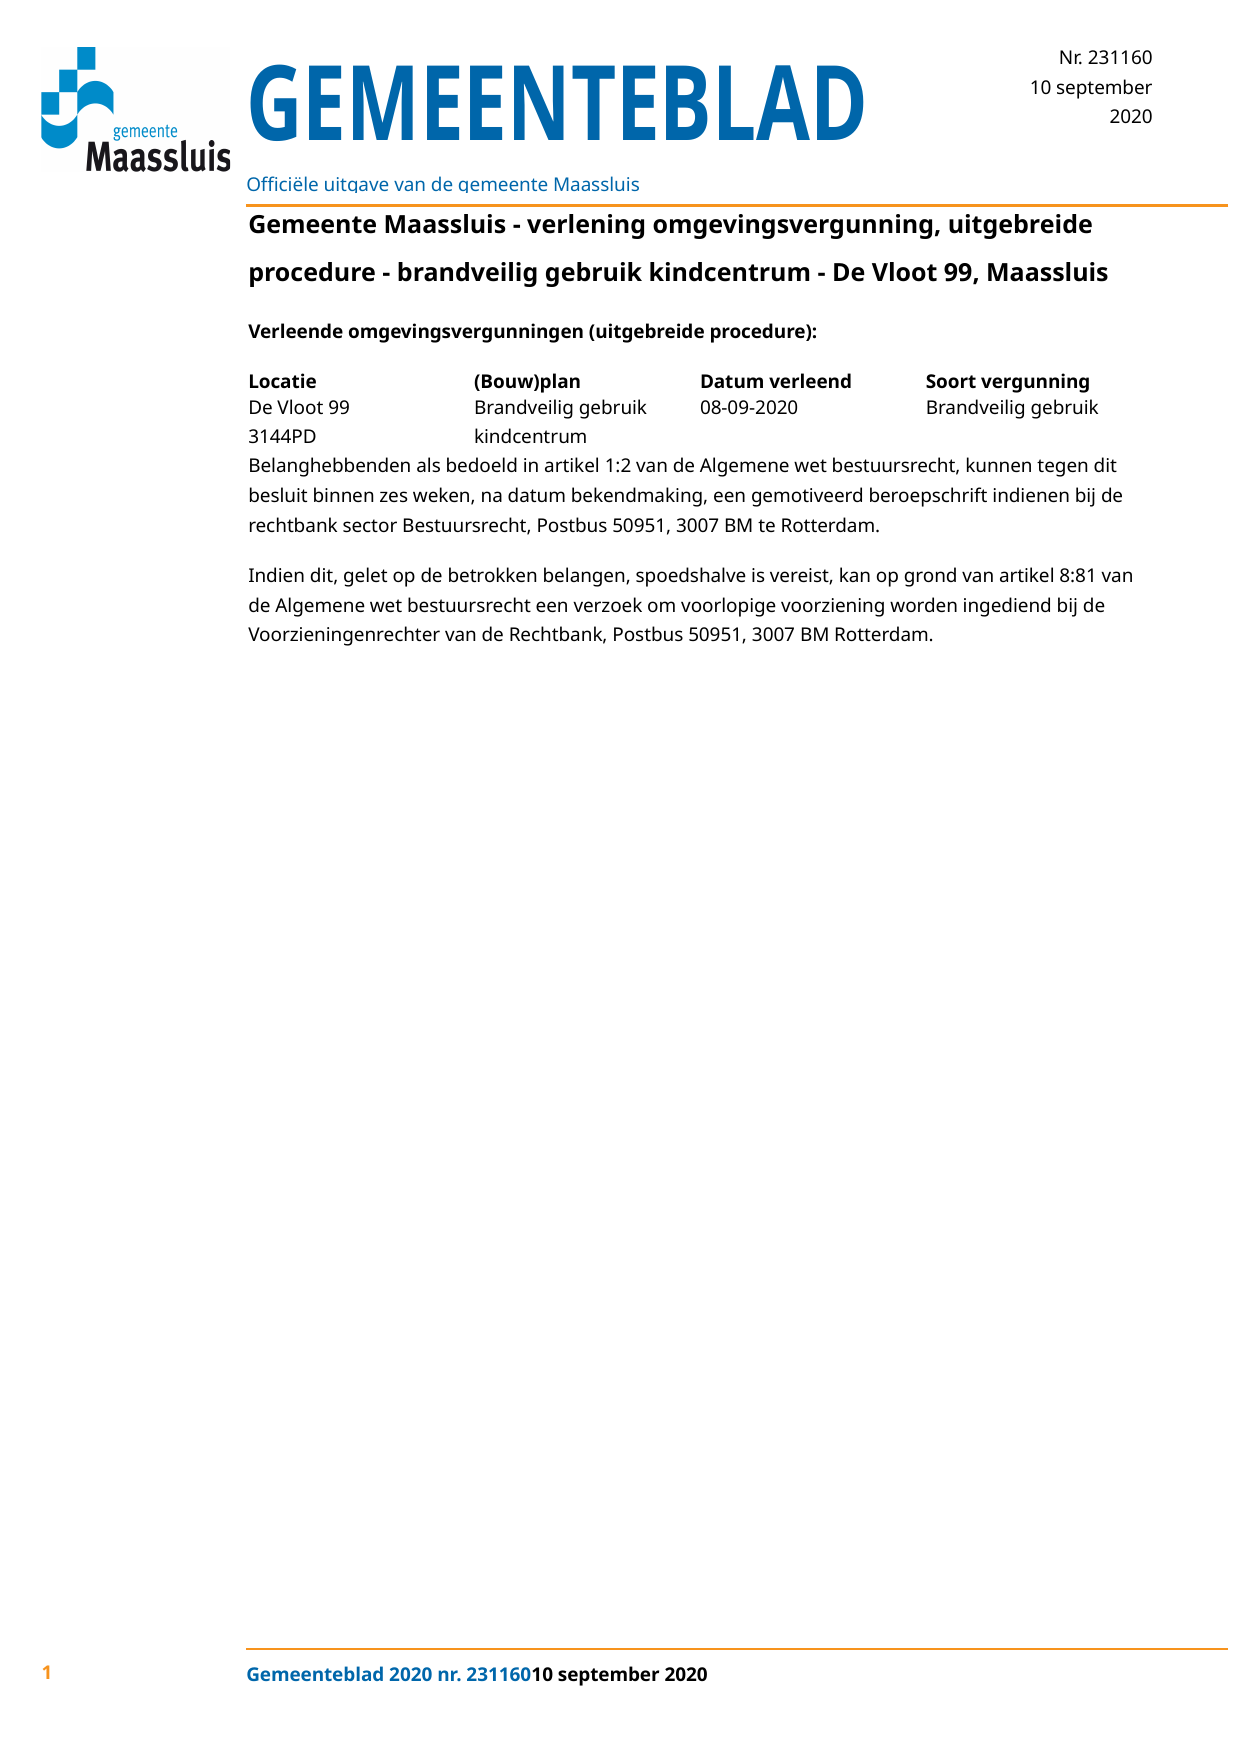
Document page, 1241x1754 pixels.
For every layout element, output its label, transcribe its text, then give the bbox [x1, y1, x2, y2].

table_cell Brandveilig gebruik [926, 394, 1152, 449]
picture [41, 47, 231, 172]
text Indien dit, gelet op de betrokken belangen, spoedshalve is vereist, kan op grond van artikel 8:81 van de Algemene wet bestuursrecht een verzoek om voorlopige voorziening worden ingediend bij de Voorzieningenrechter van de Rechtbank, Postbus 50951, 3007 BM Rotterdam. [248, 562, 1152, 647]
text Verleende omgevingsvergunningen (uitgebreide procedure): [248, 318, 1152, 344]
text Belanghebbenden als bedoeld in artikel 1:2 van de Algemene wet bestuursrecht, kunnen tegen dit besluit binnen zes weken, na datum bekendmaking, een gemotiveerd beroepschrift indienen bij de rechtbank sector Bestuursrecht, Postbus 50951, 3007 BM te Rotterdam. [248, 453, 1152, 538]
text Gemeente Maassluis - verlening omgevingsvergunning, uitgebreide procedure - brandveilig gebruik kindcentrum - De Vloot 99, Maassluis [248, 207, 1152, 288]
table_header Locatie [248, 369, 474, 394]
table_header (Bouw)plan [474, 369, 700, 394]
table_cell Brandveilig gebruik kindcentrum [474, 394, 700, 449]
picture [41, 47, 77, 92]
table_header Datum verleend [700, 369, 926, 394]
table_header Soort vergunning [926, 369, 1152, 394]
table_cell De Vloot 99 3144PD [248, 394, 474, 449]
table_cell 08-09-2020 [700, 394, 926, 449]
